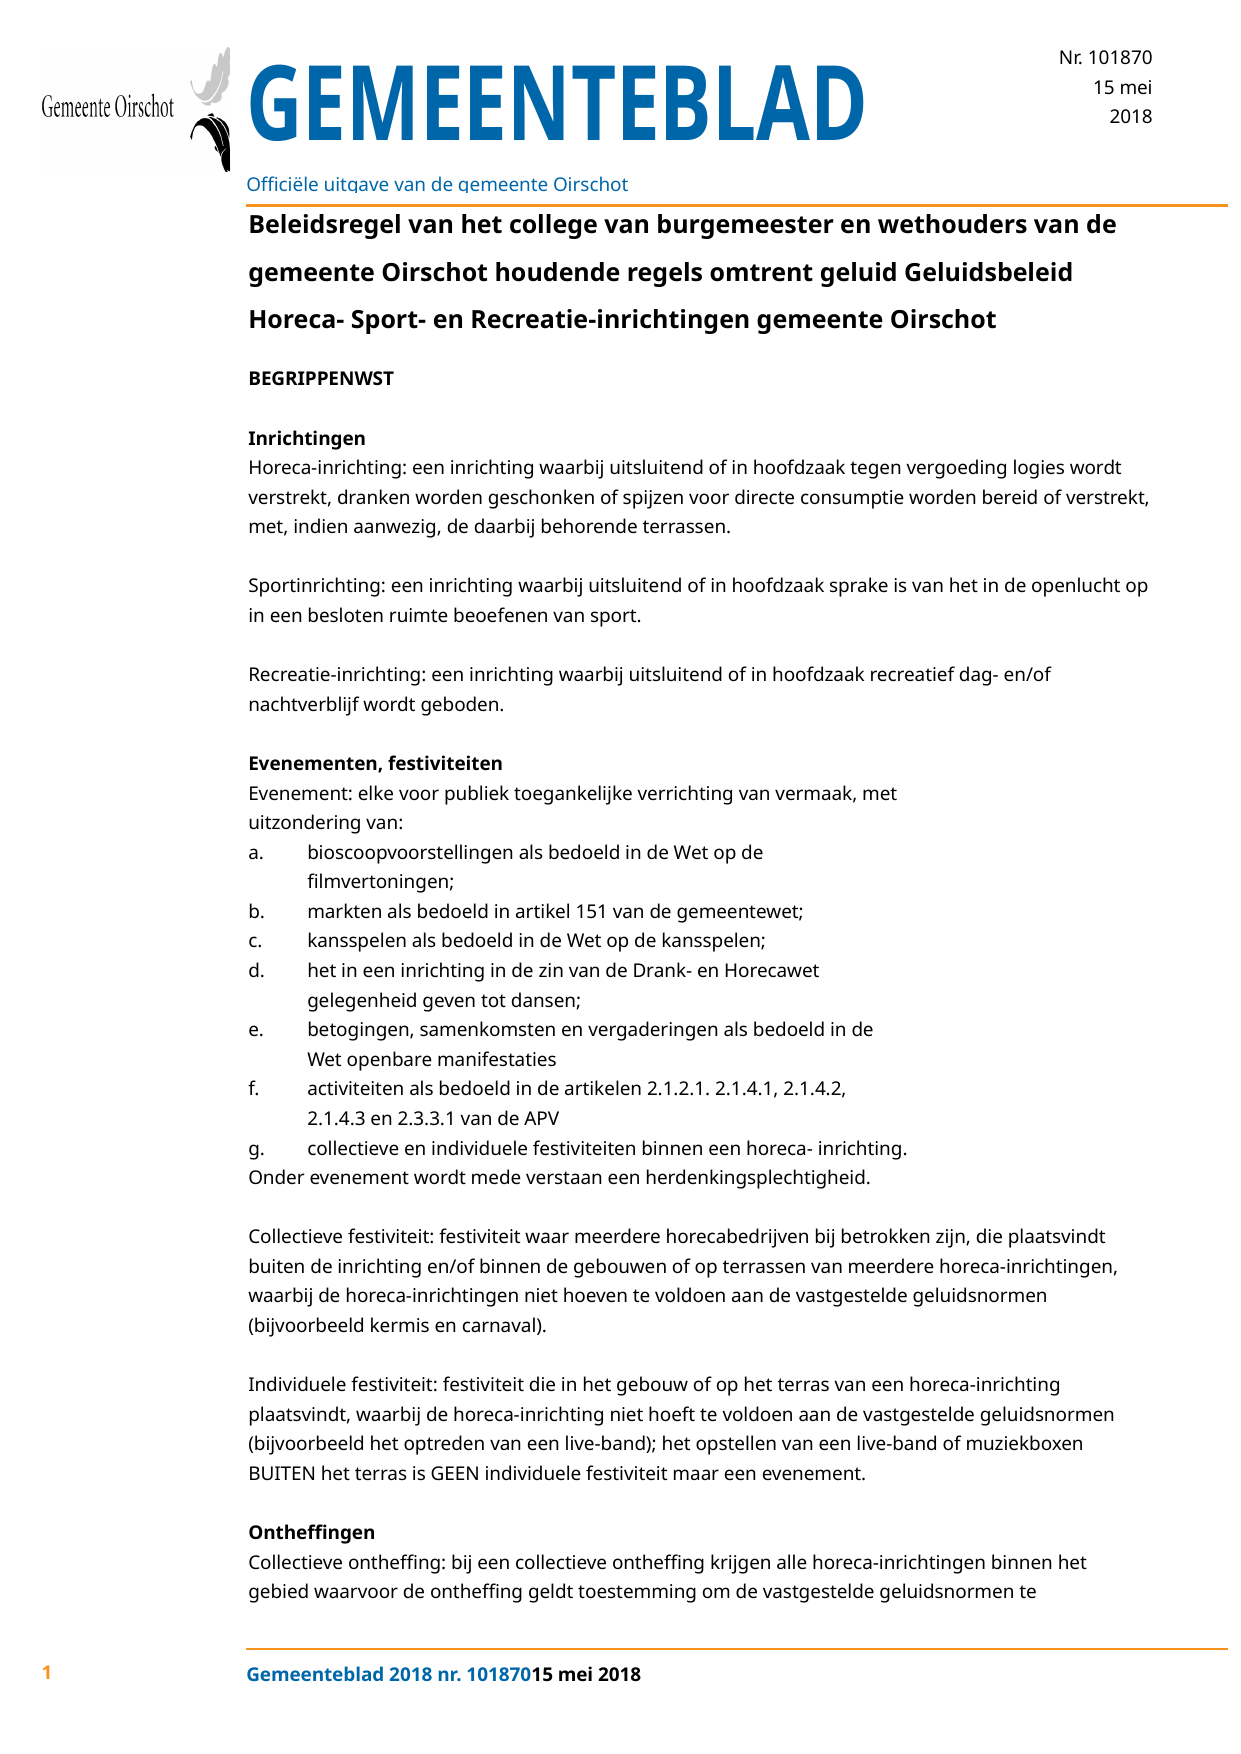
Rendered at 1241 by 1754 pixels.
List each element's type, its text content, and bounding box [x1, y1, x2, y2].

list kansspelen als bedoeld in de Wet op de kansspelen; [248, 928, 1152, 953]
text Collectieve ontheffing: bij een collectieve ontheffing krijgen alle horeca-inrichtingen binnen het gebied waarvoor de ontheffing geldt toestemming om de vastgestelde geluidsnormen te [248, 1549, 1152, 1604]
text Individuele festiviteit: festiviteit die in het gebouw of op het terras van een horeca-inrichting plaatsvindt, waarbij de horeca-inrichting niet hoeft te voldoen aan de vastgestelde geluidsnormen (bijvoorbeeld het optreden van een live-band); het opstellen van een live-band of muziekboxen BUITEN het terras is GEEN individuele festiviteit maar een evenement. [248, 1371, 1152, 1486]
list filmvertoningen; [248, 868, 1152, 894]
text Evenementen, festiviteiten [248, 750, 1152, 776]
list markten als bedoeld in artikel 151 van de gemeentewet; [248, 898, 1152, 924]
list collectieve en individuele festiviteiten binnen een horeca- inrichting. [248, 1135, 1152, 1160]
text Onder evenement wordt mede verstaan een herdenkingsplechtigheid. [248, 1164, 1152, 1190]
list activiteiten als bedoeld in de artikelen 2.1.2.1. 2.1.4.1, 2.1.4.2, [248, 1076, 1152, 1101]
list betogingen, samenkomsten en vergaderingen als bedoeld in de [248, 1016, 1152, 1042]
list gelegenheid geven tot dansen; [248, 987, 1152, 1012]
text Beleidsregel van het college van burgemeester en wethouders van de gemeente Oirschot houdende regels omtrent geluid Geluidsbeleid Horeca- Sport- en Recreatie-inrichtingen gemeente Oirschot [248, 207, 1152, 336]
text BEGRIPPENWST [248, 366, 1152, 391]
picture [41, 47, 231, 172]
text Sportinrichting: een inrichting waarbij uitsluitend of in hoofdzaak sprake is van het in de openlucht op in een besloten ruimte beoefenen van sport. [248, 573, 1152, 628]
list bioscoopvoorstellingen als bedoeld in de Wet op de [248, 839, 1152, 864]
list 2.1.4.3 en 2.3.3.1 van de APV [248, 1105, 1152, 1131]
text Ontheffingen [248, 1519, 1152, 1545]
list het in een inrichting in de zin van de Drank- en Horecawet [248, 957, 1152, 983]
text Evenement: elke voor publiek toegankelijke verrichting van vermaak, met [248, 780, 1152, 805]
text Inrichtingen [248, 425, 1152, 450]
text Recreatie-inrichting: een inrichting waarbij uitsluitend of in hoofdzaak recreatief dag- en/of nachtverblijf wordt geboden. [248, 661, 1152, 717]
text Horeca-inrichting: een inrichting waarbij uitsluitend of in hoofdzaak tegen vergoeding logies wordt verstrekt, dranken worden geschonken of spijzen voor directe consumptie worden bereid of verstrekt, met, indien aanwezig, de daarbij behorende terrassen. [248, 454, 1152, 539]
list Wet openbare manifestaties [248, 1046, 1152, 1072]
text Collectieve festiviteit: festiviteit waar meerdere horecabedrijven bij betrokken zijn, die plaatsvindt buiten de inrichting en/of binnen de gebouwen of op terrassen van meerdere horeca-inrichtingen, waarbij de horeca-inrichtingen niet hoeven te voldoen aan de vastgestelde geluidsnormen (bijvoorbeeld kermis en carnaval). [248, 1223, 1152, 1338]
text uitzondering van: [248, 809, 1152, 835]
